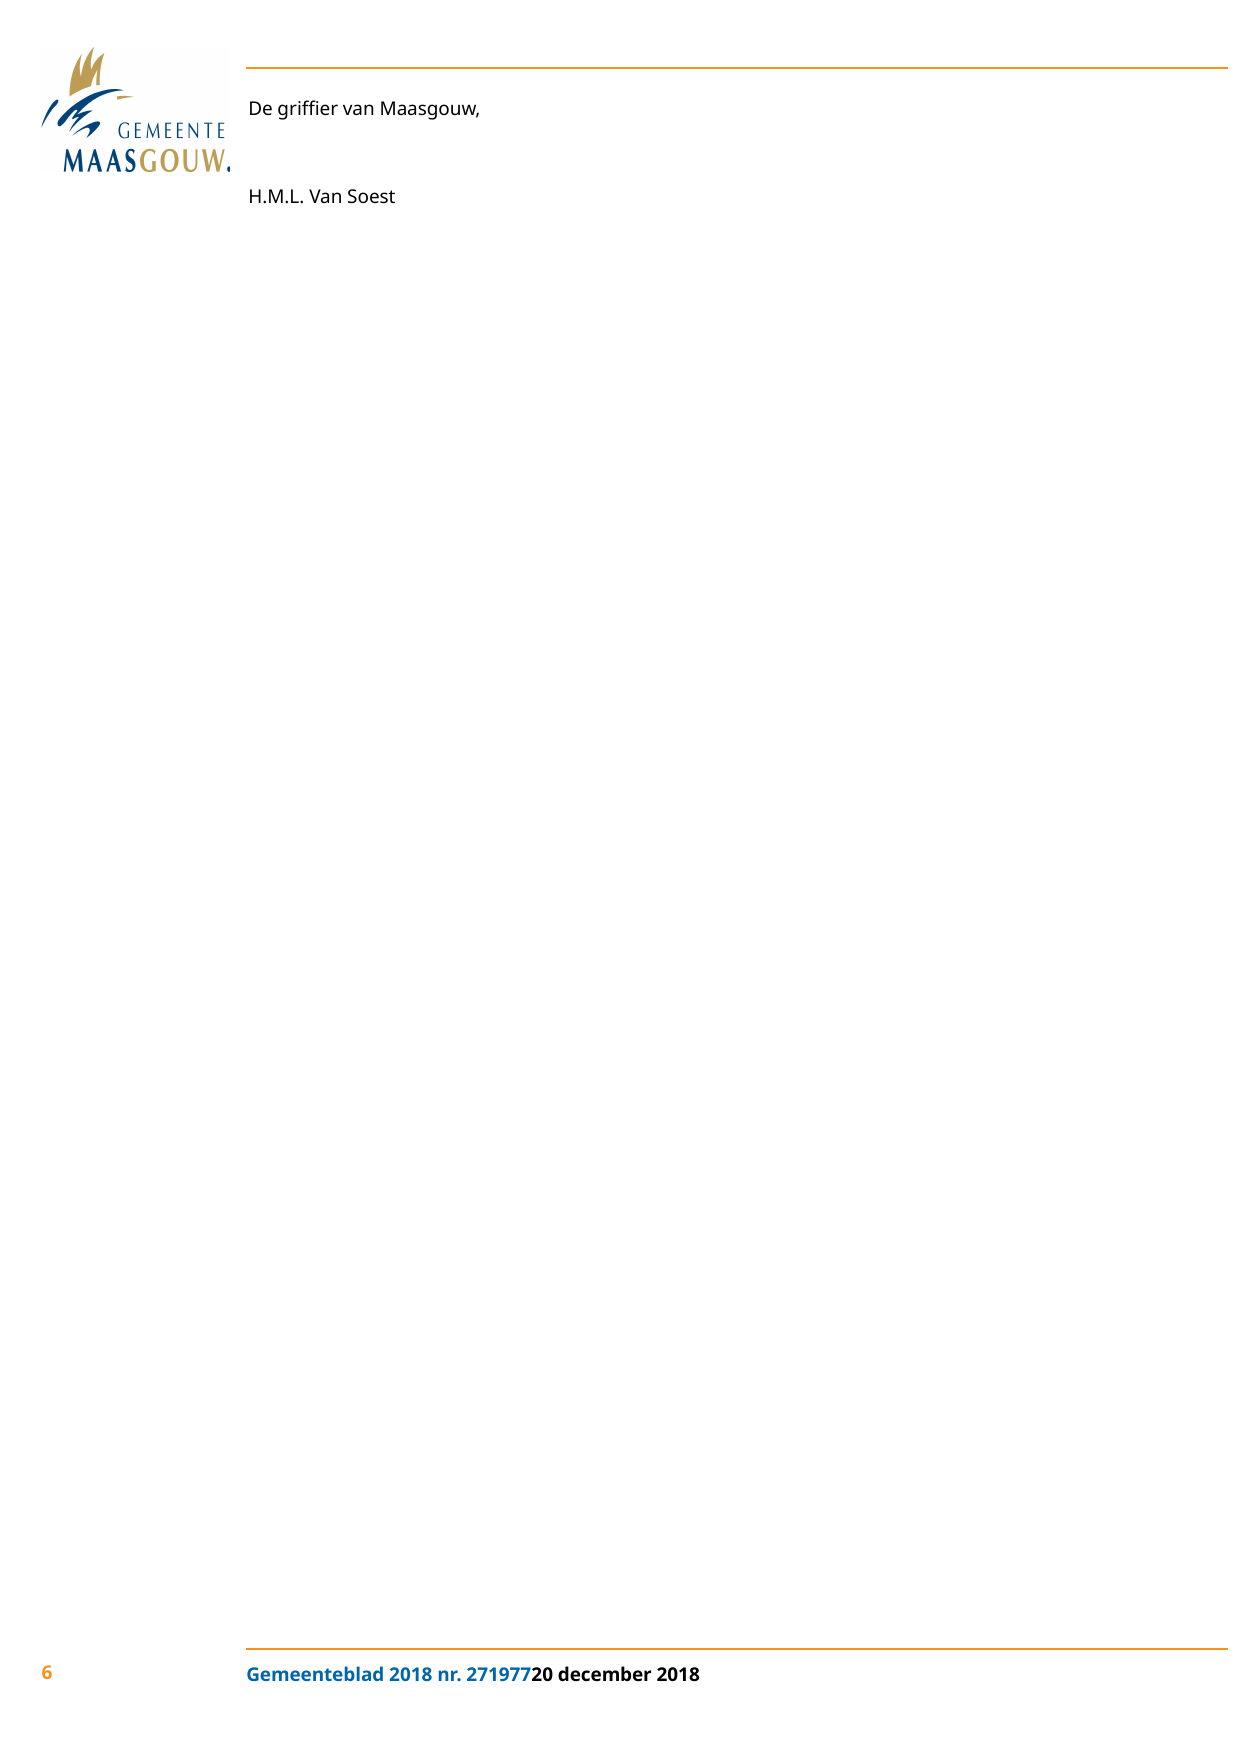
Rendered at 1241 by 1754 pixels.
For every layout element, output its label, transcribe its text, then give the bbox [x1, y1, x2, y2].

picture [41, 47, 231, 172]
text De griffier van Maasgouw, [248, 95, 1152, 121]
text H.M.L. Van Soest [248, 183, 1152, 209]
